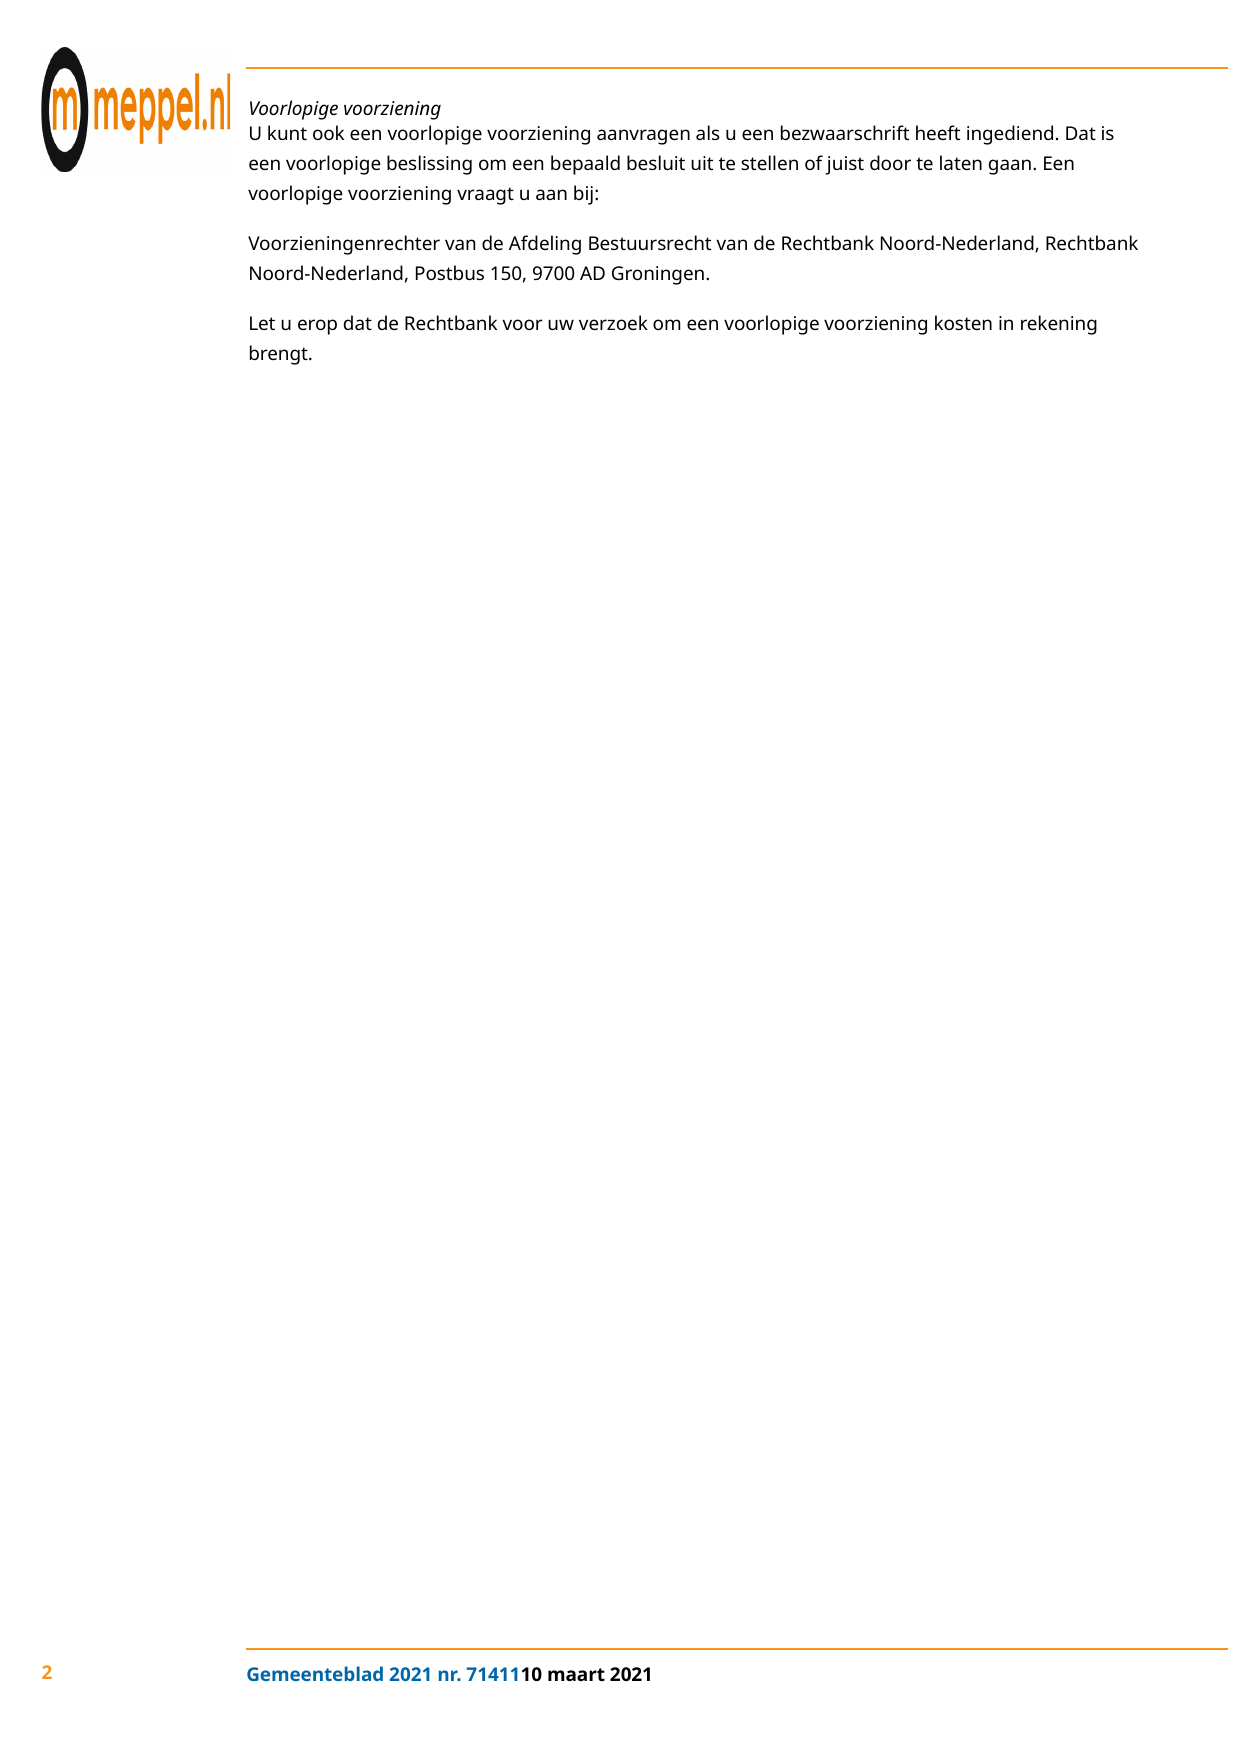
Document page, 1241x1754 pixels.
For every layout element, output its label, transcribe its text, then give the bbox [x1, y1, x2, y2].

text U kunt ook een voorlopige voorziening aanvragen als u een bezwaarschrift heeft ingediend. Dat is een voorlopige beslissing om een bepaald besluit uit te stellen of juist door te laten gaan. Een voorlopige voorziening vraagt u aan bij: [248, 121, 1152, 205]
text Voorlopige voorziening [248, 95, 1152, 121]
picture [41, 47, 231, 172]
text Let u erop dat de Rechtbank voor uw verzoek om een voorlopige voorziening kosten in rekening brengt. [248, 310, 1152, 365]
text Voorzieningenrechter van de Afdeling Bestuursrecht van de Rechtbank Noord-Nederland, Rechtbank Noord-Nederland, Postbus 150, 9700 AD Groningen. [248, 230, 1152, 285]
